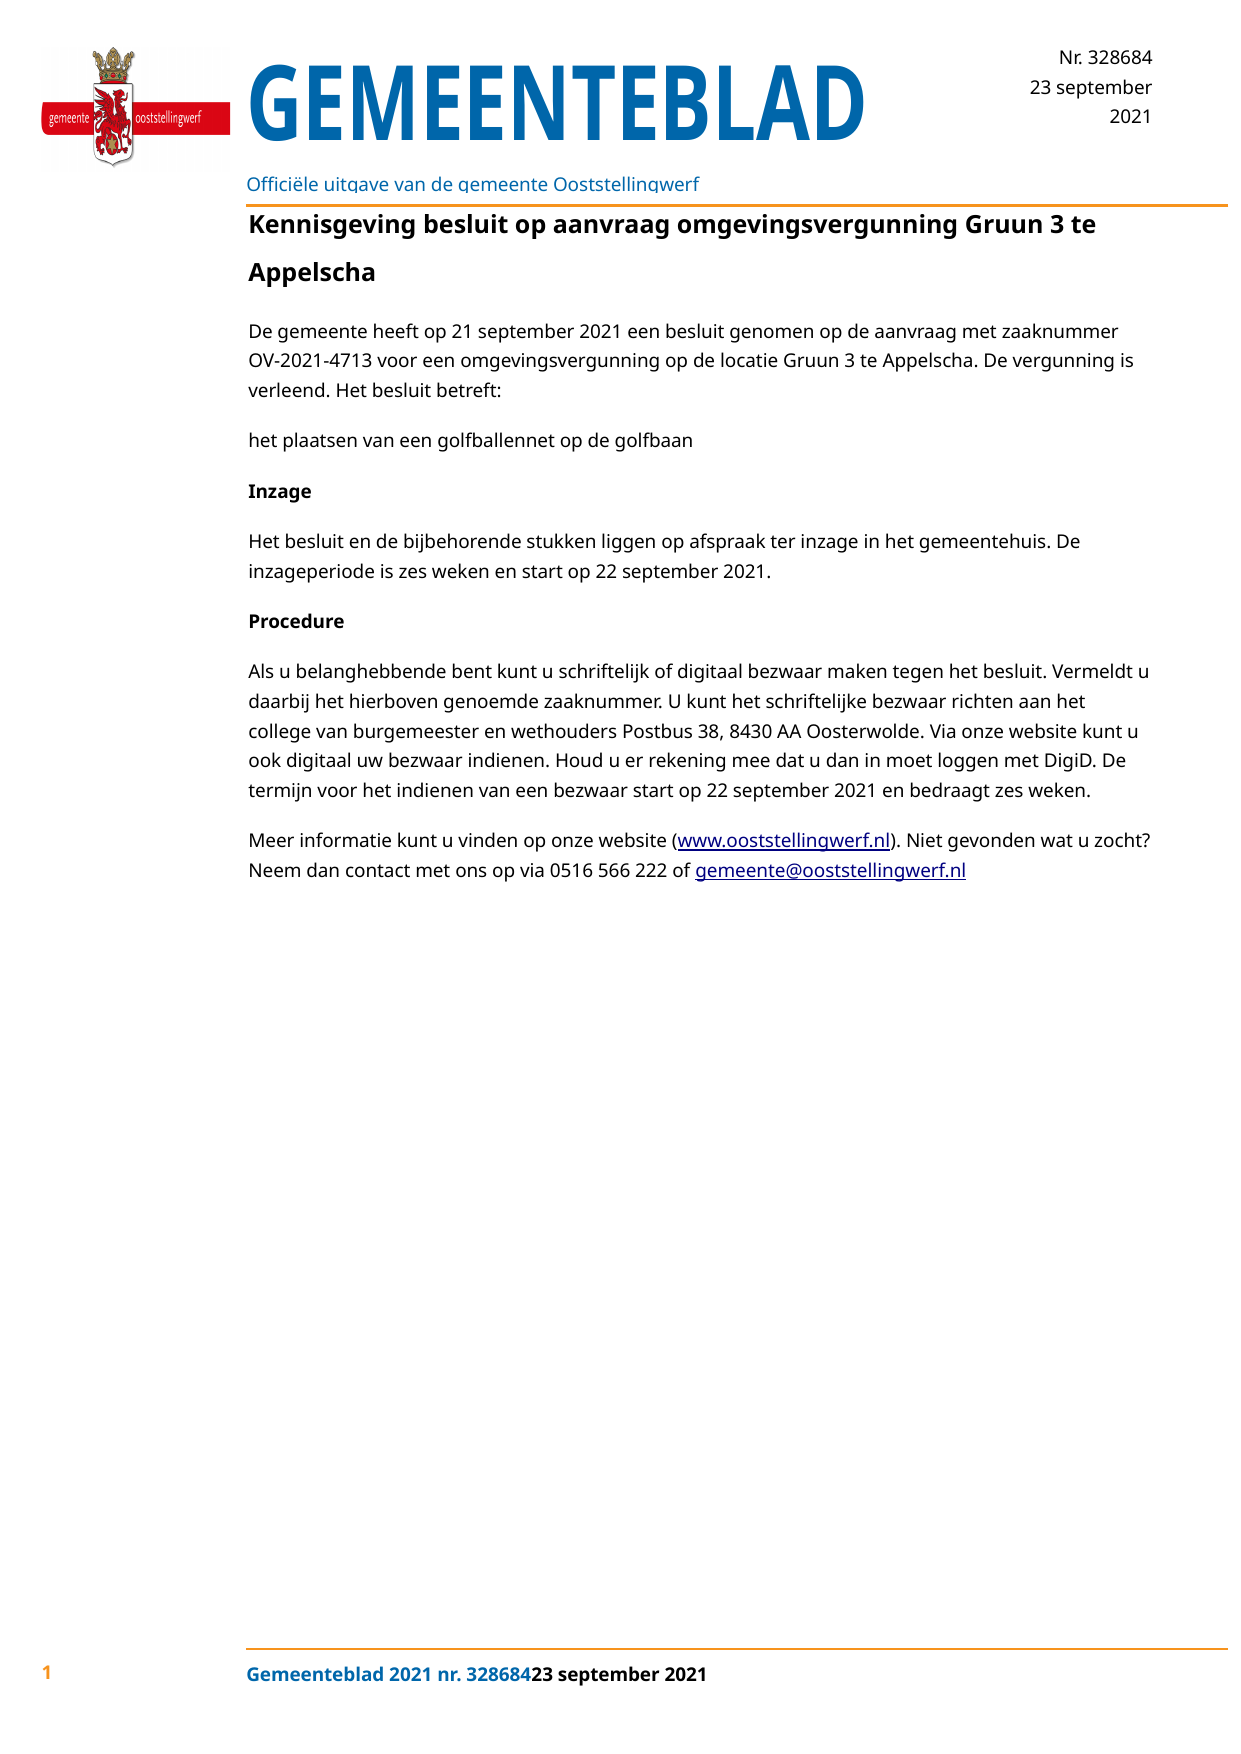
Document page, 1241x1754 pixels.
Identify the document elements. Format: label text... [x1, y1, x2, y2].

text Procedure [248, 608, 1152, 634]
text Het besluit en de bijbehorende stukken liggen op afspraak ter inzage in het gemeentehuis. De inzageperiode is zes weken en start op 22 september 2021. [248, 528, 1152, 584]
text De gemeente heeft op 21 september 2021 een besluit genomen op de aanvraag met zaaknummer OV-2021-4713 voor een omgevingsvergunning op de locatie Gruun 3 te Appelscha. De vergunning is verleend. Het besluit betreft: [248, 318, 1152, 403]
text Als u belanghebbende bent kunt u schriftelijk of digitaal bezwaar maken tegen het besluit. Vermeldt u daarbij het hierboven genoemde zaaknummer. U kunt het schriftelijke bezwaar richten aan het college van burgemeester en wethouders Postbus 38, 8430 AA Oosterwolde. Via onze website kunt u ook digitaal uw bezwaar indienen. Houd u er rekening mee dat u dan in moet loggen met DigiD. De termijn voor het indienen van een bezwaar start op 22 september 2021 en bedraagt zes weken. [248, 659, 1152, 803]
picture [41, 47, 231, 172]
text Meer informatie kunt u vinden op onze website (www.ooststellingwerf.nl). Niet gevonden wat u zocht? Neem dan contact met ons op via 0516 566 222 of gemeente@ooststellingwerf.nl [248, 827, 1152, 883]
text Kennisgeving besluit op aanvraag omgevingsvergunning Gruun 3 te Appelscha [248, 207, 1152, 288]
text het plaatsen van een golfballennet op de golfbaan [248, 427, 1152, 453]
text Inzage [248, 478, 1152, 504]
